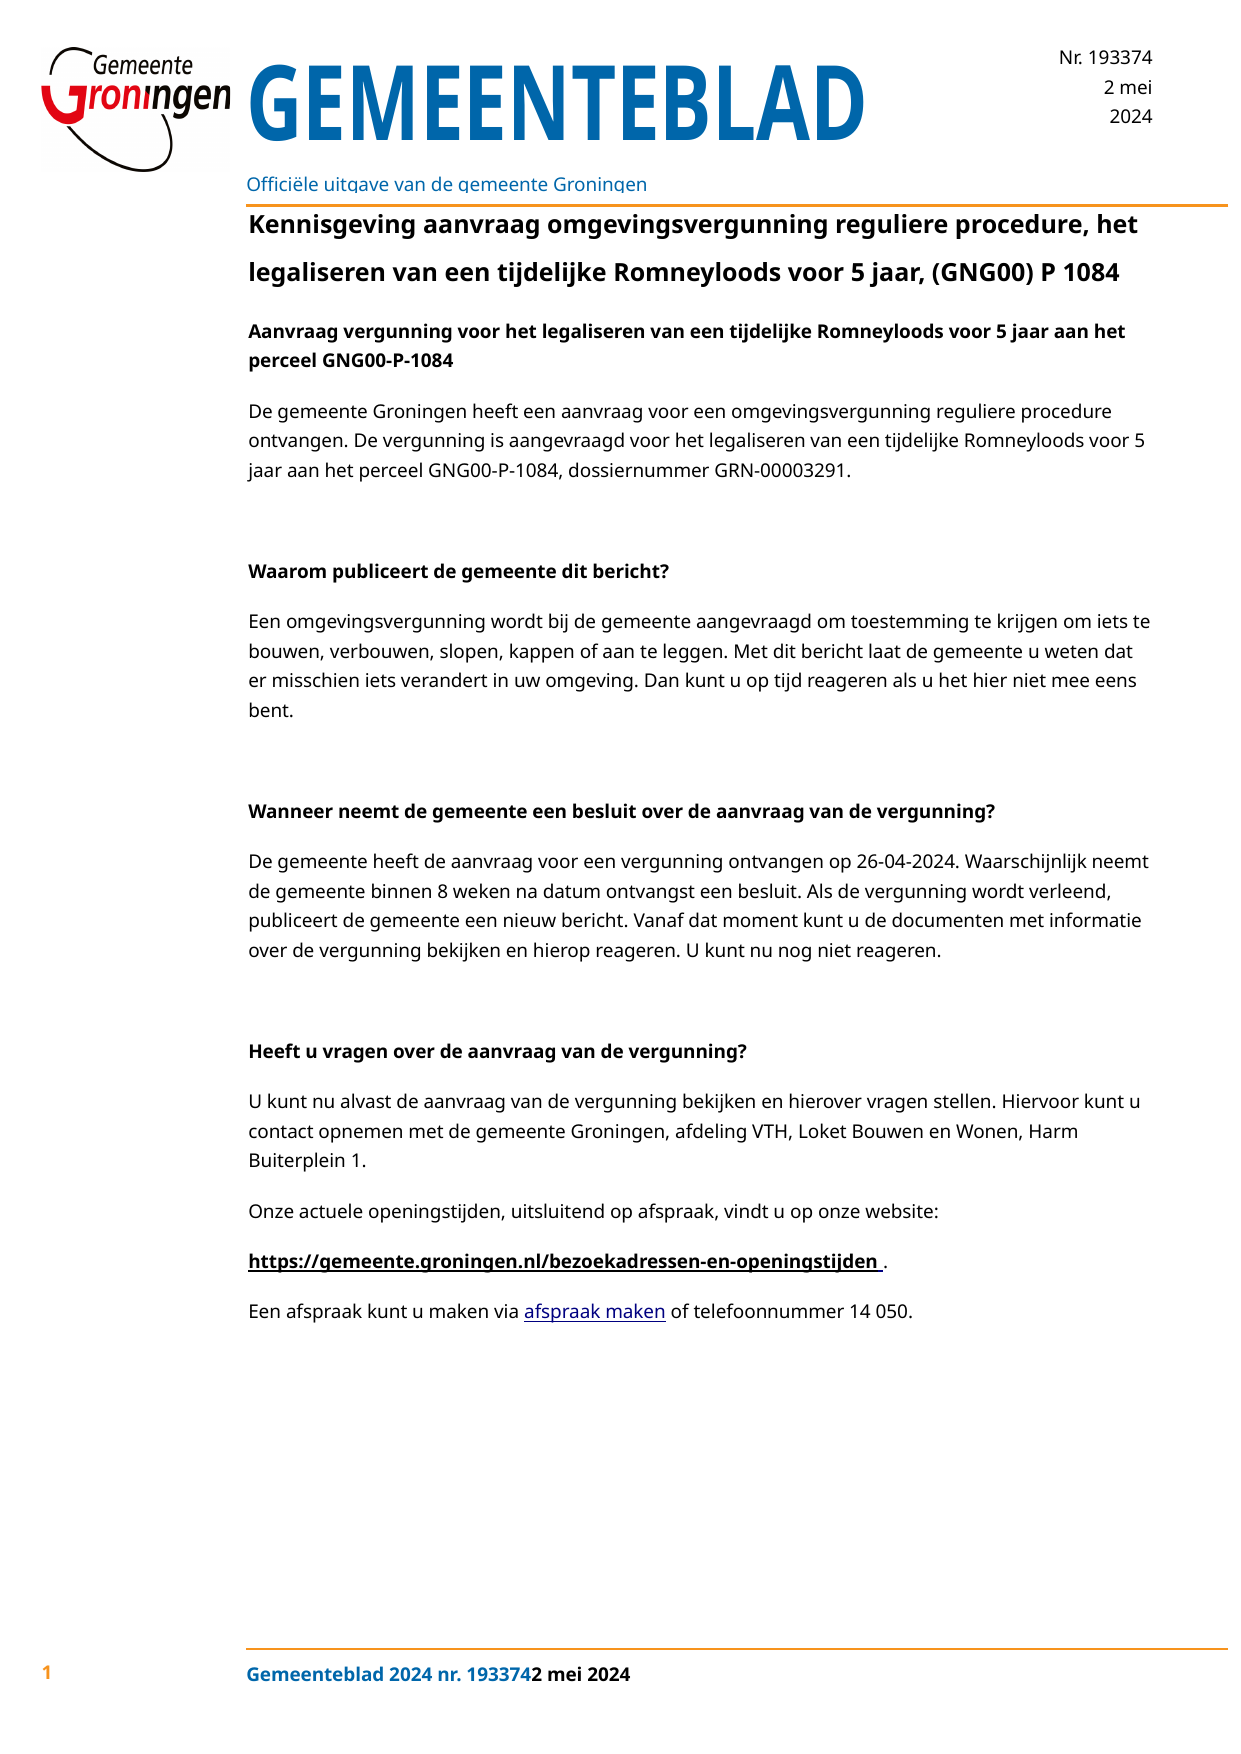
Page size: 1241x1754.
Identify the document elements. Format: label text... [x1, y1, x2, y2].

text De gemeente heeft de aanvraag voor een vergunning ontvangen op 26-04-2024. Waarschijnlijk neemt de gemeente binnen 8 weken na datum ontvangst een besluit. Als de vergunning wordt verleend, publiceert de gemeente een nieuw bericht. Vanaf dat moment kunt u de documenten met informatie over de vergunning bekijken en hierop reageren. U kunt nu nog niet reageren. [248, 848, 1152, 963]
text De gemeente Groningen heeft een aanvraag voor een omgevingsvergunning reguliere procedure ontvangen. De vergunning is aangevraagd voor het legaliseren van een tijdelijke Romneyloods voor 5 jaar aan het perceel GNG00-P-1084, dossiernummer GRN-00003291. [248, 398, 1152, 483]
text U kunt nu alvast de aanvraag van de vergunning bekijken en hierover vragen stellen. Hiervoor kunt u contact opnemen met de gemeente Groningen, afdeling VTH, Loket Bouwen en Wonen, Harm Buiterplein 1. [248, 1088, 1152, 1173]
text Een afspraak kunt u maken via afspraak maken of telefoonnummer 14 050. [248, 1299, 1152, 1324]
text Waarom publiceert de gemeente dit bericht? [248, 558, 1152, 584]
picture [41, 47, 231, 172]
text Onze actuele openingstijden, uitsluitend op afspraak, vindt u op onze website: [248, 1198, 1152, 1224]
text Wanneer neemt de gemeente een besluit over de aanvraag van de vergunning? [248, 798, 1152, 824]
text https://gemeente.groningen.nl/bezoekadressen-en-openingstijden . [248, 1248, 1152, 1274]
text Een omgevingsvergunning wordt bij de gemeente aangevraagd om toestemming te krijgen om iets te bouwen, verbouwen, slopen, kappen of aan te leggen. Met dit bericht laat de gemeente u weten dat er misschien iets verandert in uw omgeving. Dan kunt u op tijd reageren als u het hier niet mee eens bent. [248, 608, 1152, 723]
text Heeft u vragen over de aanvraag van de vergunning? [248, 1038, 1152, 1064]
text Aanvraag vergunning voor het legaliseren van een tijdelijke Romneyloods voor 5 jaar aan het perceel GNG00-P-1084 [248, 318, 1152, 373]
text Kennisgeving aanvraag omgevingsvergunning reguliere procedure, het legaliseren van een tijdelijke Romneyloods voor 5 jaar, (GNG00) P 1084 [248, 207, 1152, 288]
